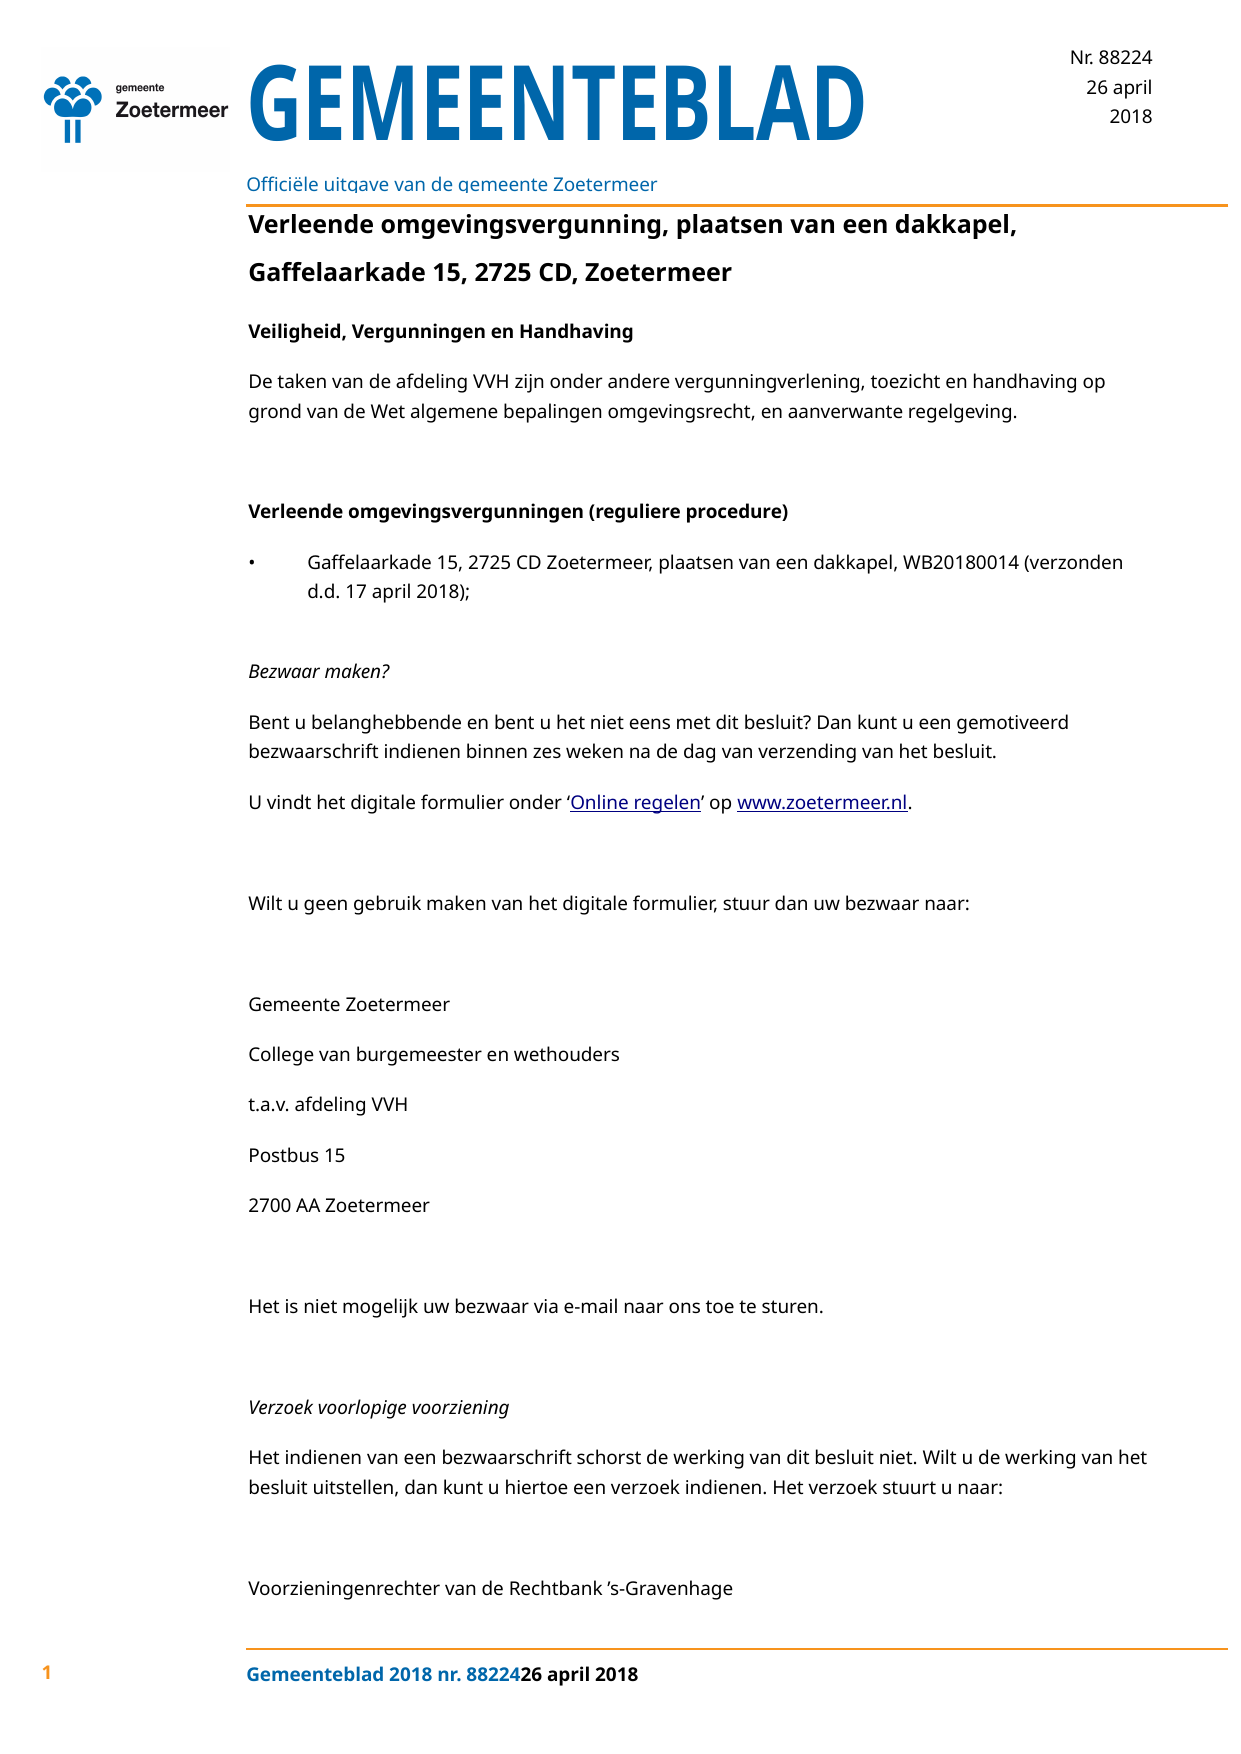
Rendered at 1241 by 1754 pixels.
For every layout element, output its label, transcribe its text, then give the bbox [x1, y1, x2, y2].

text Het is niet mogelijk uw bezwaar via e-mail naar ons toe te sturen. [248, 1293, 1152, 1319]
text Het indienen van een bezwaarschrift schorst de werking van dit besluit niet. Wilt u de werking van het besluit uitstellen, dan kunt u hiertoe een verzoek indienen. Het verzoek stuurt u naar: [248, 1444, 1152, 1500]
list Gaffelaarkade 15, 2725 CD Zoetermeer, plaatsen van een dakkapel, WB20180014 (verzonden d.d. 17 april 2018); [248, 549, 1152, 604]
text Voorzieningenrechter van de Rechtbank ’s-Gravenhage [248, 1575, 1152, 1601]
text Wilt u geen gebruik maken van het digitale formulier, stuur dan uw bezwaar naar: [248, 890, 1152, 916]
text t.a.v. afdeling VVH [248, 1092, 1152, 1117]
text Bent u belanghebbende en bent u het niet eens met dit besluit? Dan kunt u een gemotiveerd bezwaarschrift indienen binnen zes weken na de dag van verzending van het besluit. [248, 709, 1152, 764]
text U vindt het digitale formulier onder ‘Online regelen’ op www.zoetermeer.nl. [248, 789, 1152, 815]
text Bezwaar maken? [248, 659, 1152, 684]
text Verleende omgevingsvergunningen (reguliere procedure) [248, 499, 1152, 524]
text College van burgemeester en wethouders [248, 1041, 1152, 1067]
text 2700 AA Zoetermeer [248, 1192, 1152, 1218]
text Gemeente Zoetermeer [248, 991, 1152, 1017]
text Verzoek voorlopige voorziening [248, 1394, 1152, 1420]
text Postbus 15 [248, 1142, 1152, 1168]
text Verleende omgevingsvergunning, plaatsen van een dakkapel, Gaffelaarkade 15, 2725 CD, Zoetermeer [248, 207, 1152, 288]
text Veiligheid, Vergunningen en Handhaving [248, 318, 1152, 344]
picture [41, 47, 231, 172]
text De taken van de afdeling VVH zijn onder andere vergunningverlening, toezicht en handhaving op grond van de Wet algemene bepalingen omgevingsrecht, en aanverwante regelgeving. [248, 368, 1152, 424]
